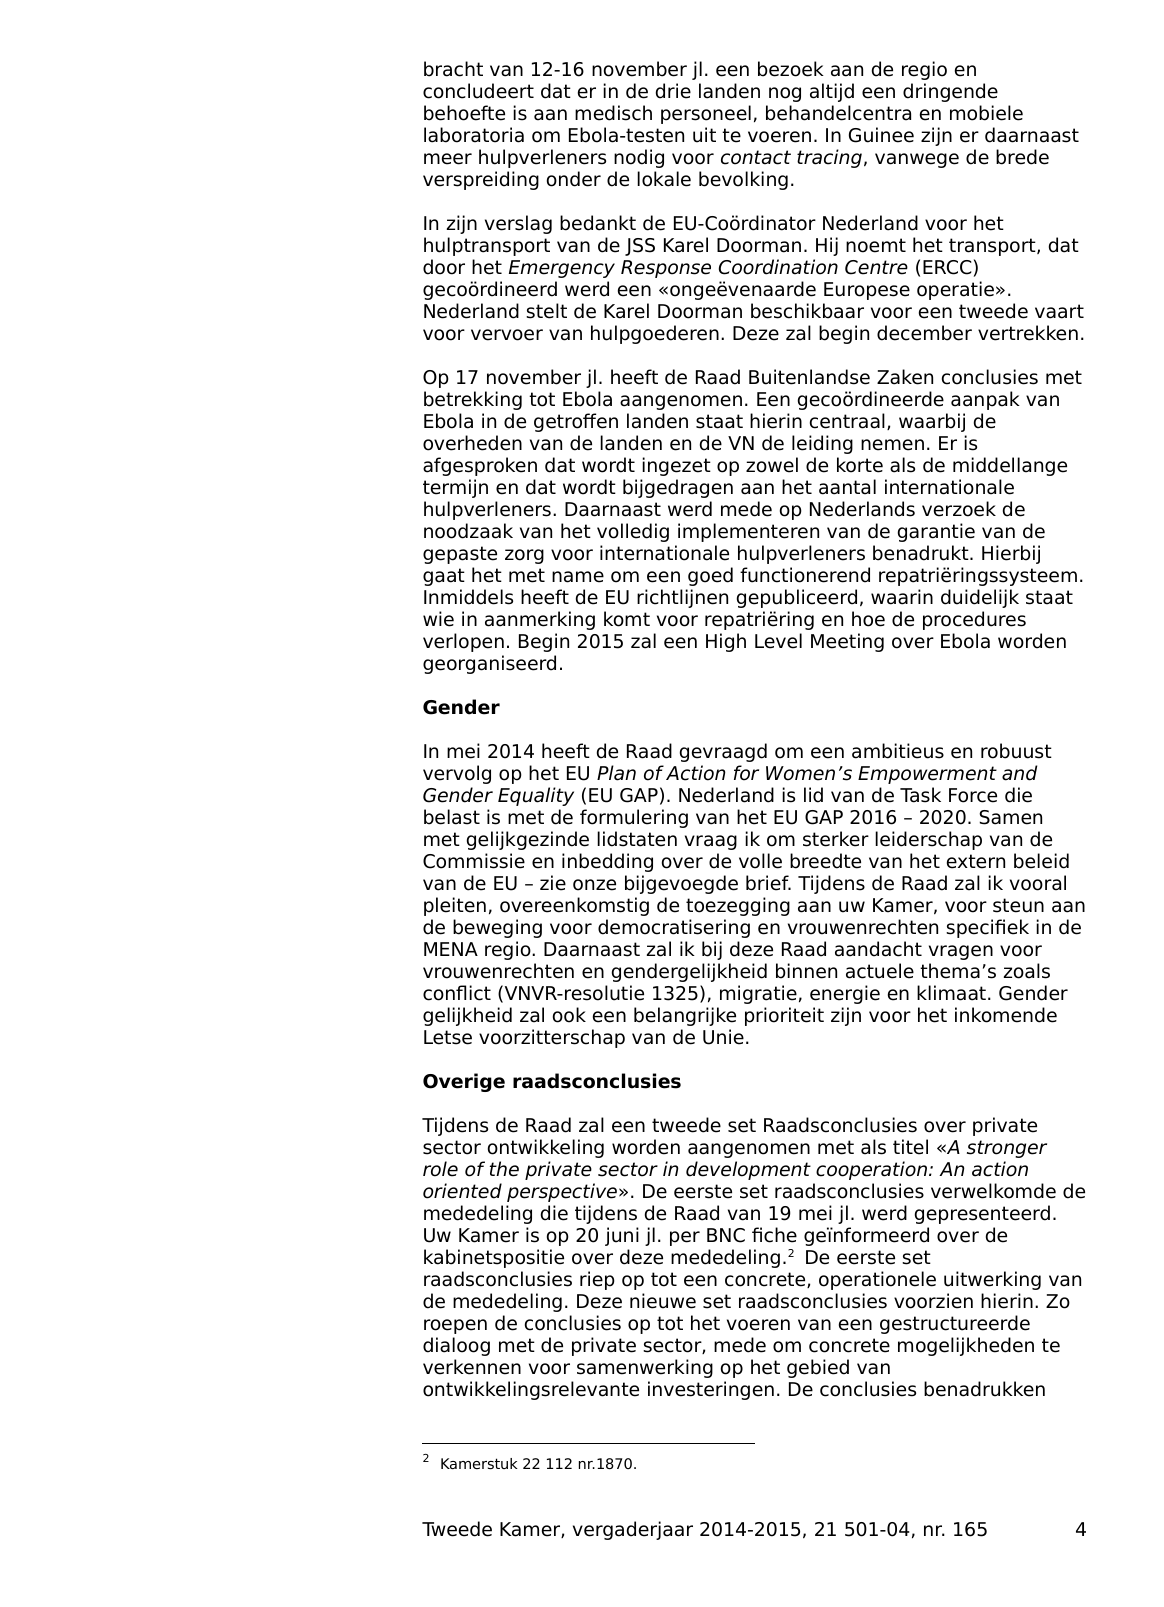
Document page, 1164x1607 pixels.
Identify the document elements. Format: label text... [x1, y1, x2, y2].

text bracht van 12-16 november jl. een bezoek aan de regio en concludeert dat er in de drie landen nog altijd een dringende behoefte is aan medisch personeel, behandelcentra en mobiele laboratoria om Ebola-testen uit te voeren. In Guinee zijn er daarnaast meer hulpverleners nodig voor contact tracing, vanwege de brede verspreiding onder de lokale bevolking. [422, 59, 1087, 191]
subtitle Overige raadsconclusies [422, 1071, 1087, 1093]
text Op 17 november jl. heeft de Raad Buitenlandse Zaken conclusies met betrekking tot Ebola aangenomen. Een gecoördineerde aanpak van Ebola in de getroffen landen staat hierin centraal, waarbij de overheden van de landen en de VN de leiding nemen. Er is afgesproken dat wordt ingezet op zowel de korte als de middellange termijn en dat wordt bijgedragen aan het aantal internationale hulpverleners. Daarnaast werd mede op Nederlands verzoek de noodzaak van het volledig implementeren van de garantie van de gepaste zorg voor internationale hulpverleners benadrukt. Hierbij gaat het met name om een goed functionerend repatriëringssysteem. Inmiddels heeft de EU richtlijnen gepubliceerd, waarin duidelijk staat wie in aanmerking komt voor repatriëring en hoe de procedures verlopen. Begin 2015 zal een High Level Meeting over Ebola worden georganiseerd. [422, 367, 1087, 675]
text Tijdens de Raad zal een tweede set Raadsconclusies over private sector ontwikkeling worden aangenomen met als titel «A stronger role of the private sector in development cooperation: An action oriented perspective». De eerste set raadsconclusies verwelkomde de mededeling die tijdens de Raad van 19 mei jl. werd gepresenteerd. Uw Kamer is op 20 juni jl. per BNC fiche geïnformeerd over de kabinetspositie over deze mededeling. De eerste set raadsconclusies riep op tot een concrete, operationele uitwerking van de mededeling. Deze nieuwe set raadsconclusies voorzien hierin. Zo roepen de conclusies op tot het voeren van een gestructureerde dialoog met de private sector, mede om concrete mogelijkheden te verkennen voor samenwerking op het gebied van ontwikkelingsrelevante investeringen. De conclusies benadrukken [422, 1115, 1087, 1401]
subtitle Gender [422, 697, 1087, 719]
text Kamerstuk 22 112 nr.1870. [422, 1452, 1087, 1474]
text In zijn verslag bedankt de EU-Coördinator Nederland voor het hulptransport van de JSS Karel Doorman. Hij noemt het transport, dat door het Emergency Response Coordination Centre (ERCC) gecoördineerd werd een «ongeëvenaarde Europese operatie». Nederland stelt de Karel Doorman beschikbaar voor een tweede vaart voor vervoer van hulpgoederen. Deze zal begin december vertrekken. [422, 213, 1087, 345]
text In mei 2014 heeft de Raad gevraagd om een ambitieus en robuust vervolg op het EU Plan of Action for Women’s Empowerment and Gender Equality (EU GAP). Nederland is lid van de Task Force die belast is met de formulering van het EU GAP 2016 – 2020. Samen met gelijkgezinde lidstaten vraag ik om sterker leiderschap van de Commissie en inbedding over de volle breedte van het extern beleid van de EU – zie onze bijgevoegde brief. Tijdens de Raad zal ik vooral pleiten, overeenkomstig de toezegging aan uw Kamer, voor steun aan de beweging voor democratisering en vrouwenrechten specifiek in de MENA regio. Daarnaast zal ik bij deze Raad aandacht vragen voor vrouwenrechten en gendergelijkheid binnen actuele thema’s zoals conflict (VNVR-resolutie 1325), migratie, energie en klimaat. Gender gelijkheid zal ook een belangrijke prioriteit zijn voor het inkomende Letse voorzitterschap van de Unie. [422, 741, 1087, 1049]
